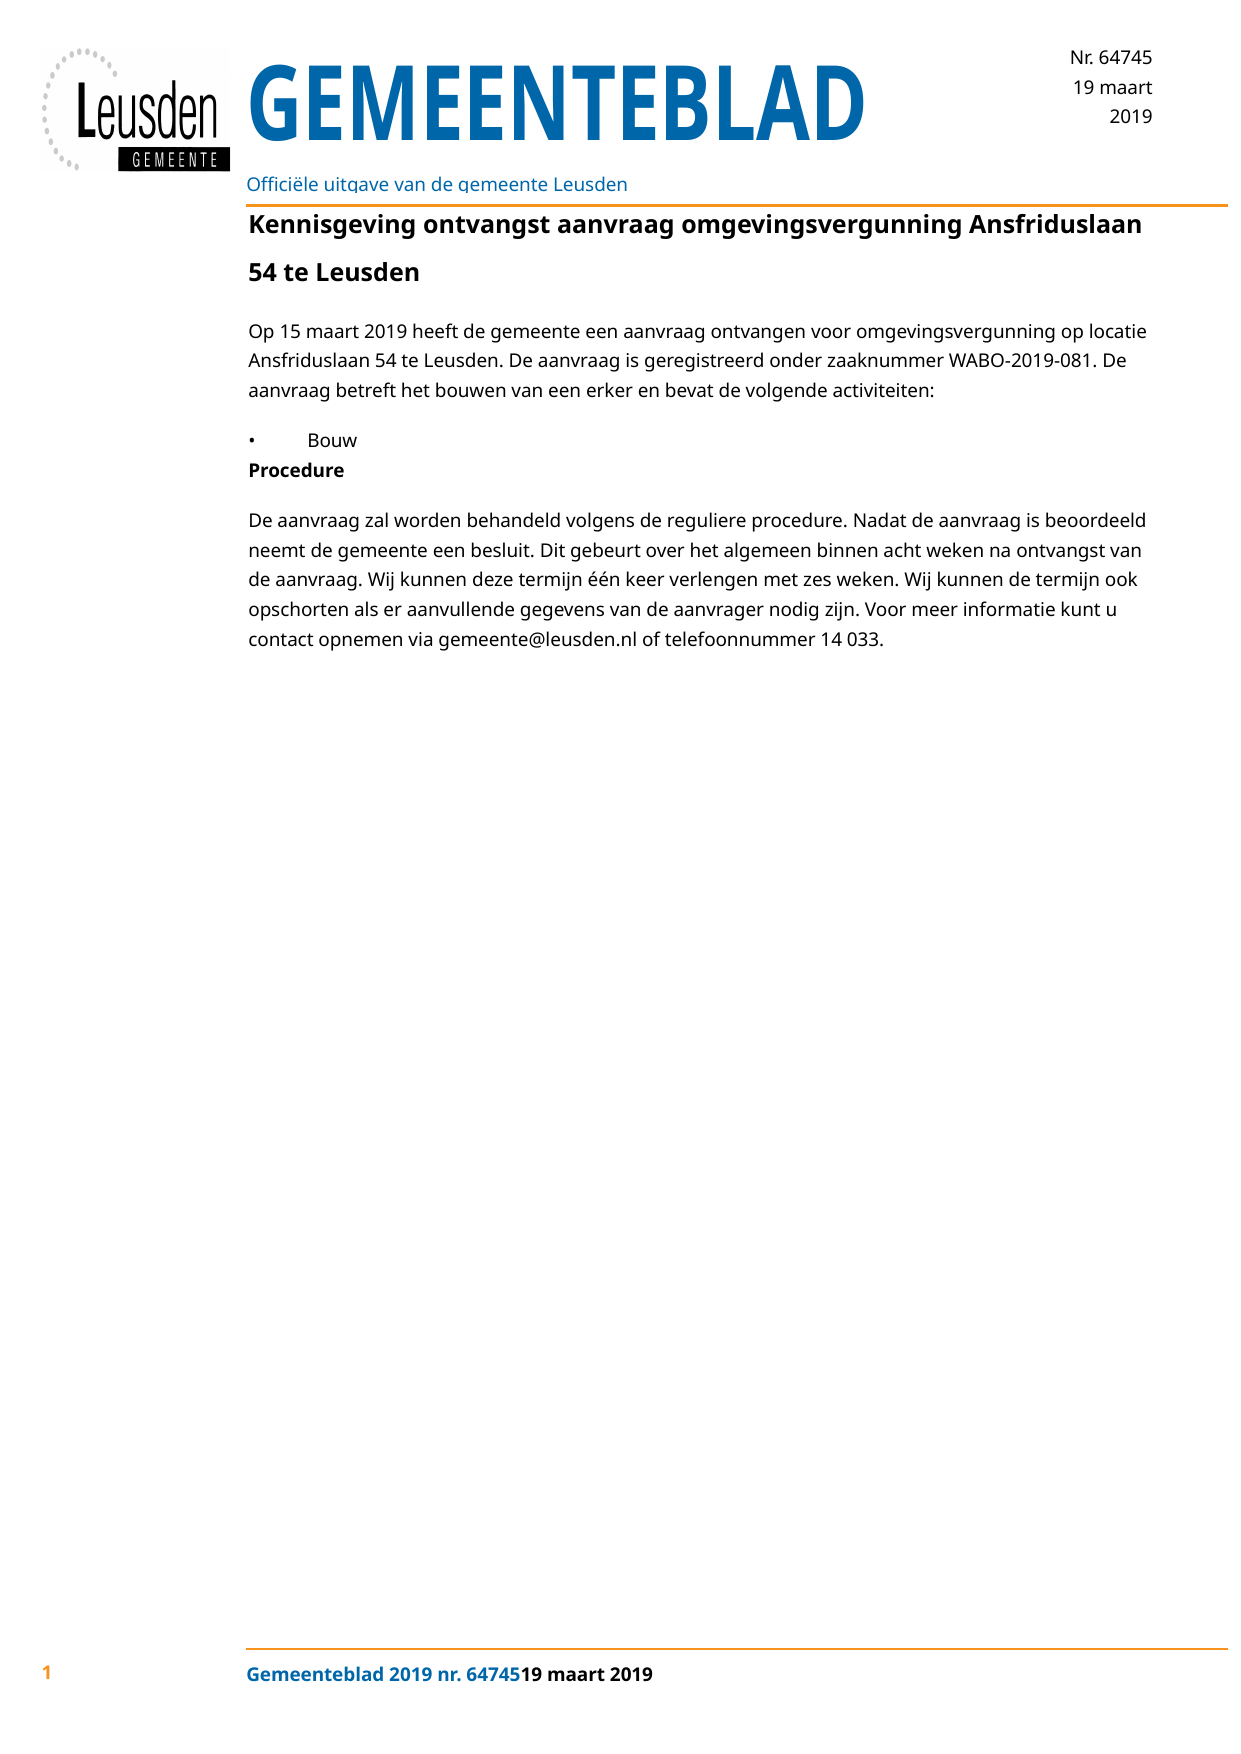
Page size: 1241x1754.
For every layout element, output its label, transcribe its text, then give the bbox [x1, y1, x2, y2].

text Kennisgeving ontvangst aanvraag omgevingsvergunning Ansfriduslaan 54 te Leusden [248, 207, 1152, 288]
text Op 15 maart 2019 heeft de gemeente een aanvraag ontvangen voor omgevingsvergunning op locatie Ansfriduslaan 54 te Leusden. De aanvraag is geregistreerd onder zaaknummer WABO-2019-081. De aanvraag betreft het bouwen van een erker en bevat de volgende activiteiten: [248, 318, 1152, 403]
text De aanvraag zal worden behandeld volgens de reguliere procedure. Nadat de aanvraag is beoordeeld neemt de gemeente een besluit. Dit gebeurt over het algemeen binnen acht weken na ontvangst van de aanvraag. Wij kunnen deze termijn één keer verlengen met zes weken. Wij kunnen de termijn ook opschorten als er aanvullende gegevens van de aanvrager nodig zijn. Voor meer informatie kunt u contact opnemen via gemeente@leusden.nl of telefoonnummer 14 033. [248, 507, 1152, 652]
picture [41, 47, 231, 172]
text Procedure [248, 457, 1152, 483]
list Bouw [248, 427, 1152, 453]
